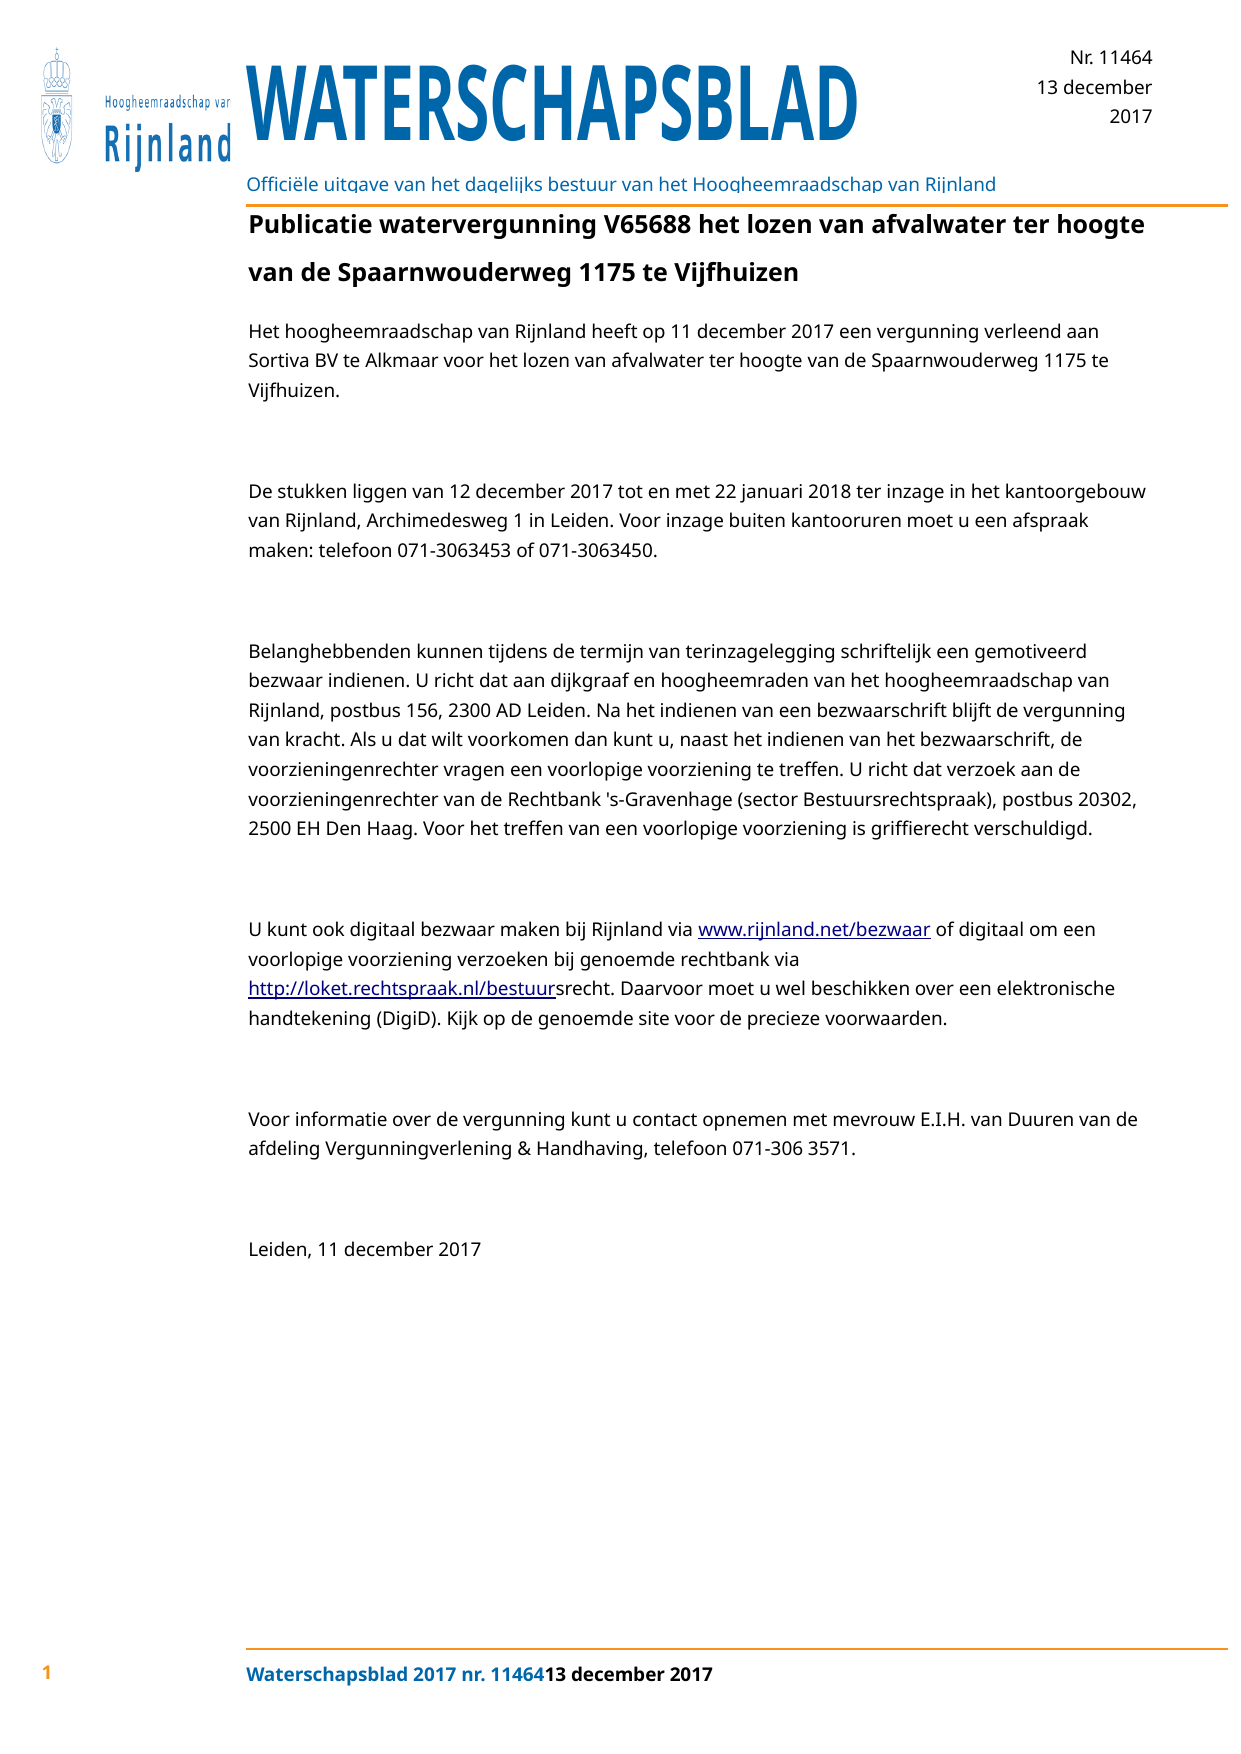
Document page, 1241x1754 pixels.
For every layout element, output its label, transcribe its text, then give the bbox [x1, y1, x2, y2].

text Belanghebbenden kunnen tijdens de termijn van terinzagelegging schriftelijk een gemotiveerd bezwaar indienen. U richt dat aan dijkgraaf en hoogheemraden van het hoogheemraadschap van Rijnland, postbus 156, 2300 AD Leiden. Na het indienen van een bezwaarschrift blijft de vergunning van kracht. Als u dat wilt voorkomen dan kunt u, naast het indienen van het bezwaarschrift, de voorzieningenrechter vragen een voorlopige voorziening te treffen. U richt dat verzoek aan de voorzieningenrechter van de Rechtbank 's-Gravenhage (sector Bestuursrechtspraak), postbus 20302, 2500 EH Den Haag. Voor het treffen van een voorlopige voorziening is griffierecht verschuldigd. [248, 638, 1152, 841]
text U kunt ook digitaal bezwaar maken bij Rijnland via www.rijnland.net/bezwaar of digitaal om een voorlopige voorziening verzoeken bij genoemde rechtbank via http://loket.rechtspraak.nl/bestuursrecht. Daarvoor moet u wel beschikken over een elektronische handtekening (DigiD). Kijk op de genoemde site voor de precieze voorwaarden. [248, 916, 1152, 1031]
text Voor informatie over de vergunning kunt u contact opnemen met mevrouw E.I.H. van Duuren van de afdeling Vergunningverlening & Handhaving, telefoon 071-306 3571. [248, 1106, 1152, 1161]
picture [41, 47, 231, 172]
text De stukken liggen van 12 december 2017 tot en met 22 januari 2018 ter inzage in het kantoorgebouw van Rijnland, Archimedesweg 1 in Leiden. Voor inzage buiten kantooruren moet u een afspraak maken: telefoon 071-3063453 of 071-3063450. [248, 478, 1152, 563]
text Leiden, 11 december 2017 [248, 1236, 1152, 1262]
text Publicatie watervergunning V65688 het lozen van afvalwater ter hoogte van de Spaarnwouderweg 1175 te Vijfhuizen [248, 207, 1152, 288]
text Het hoogheemraadschap van Rijnland heeft op 11 december 2017 een vergunning verleend aan Sortiva BV te Alkmaar voor het lozen van afvalwater ter hoogte van de Spaarnwouderweg 1175 te Vijfhuizen. [248, 318, 1152, 403]
